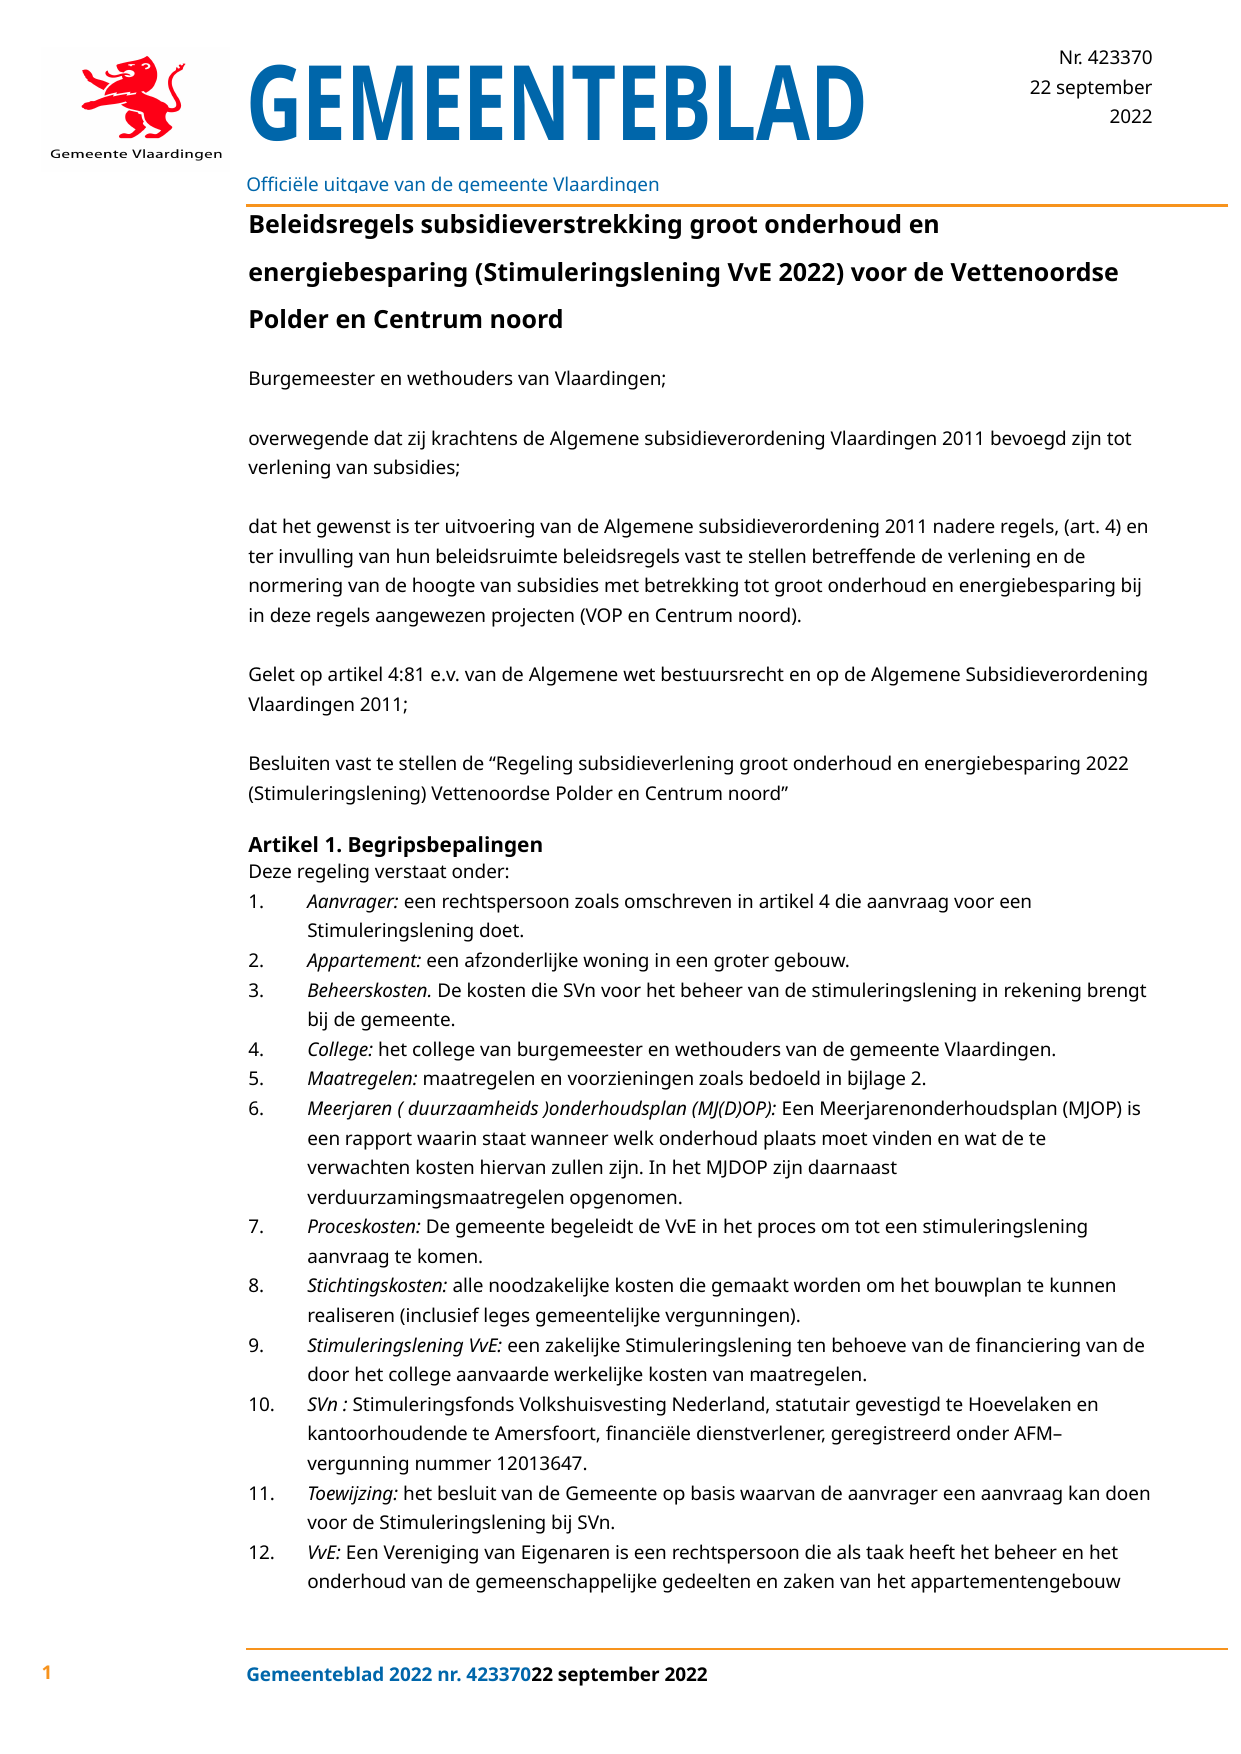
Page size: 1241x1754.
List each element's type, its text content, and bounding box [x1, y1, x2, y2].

list SVn : Stimuleringsfonds Volkshuisvesting Nederland, statutair gevestigd te Hoevelaken en kantoorhoudende te Amersfoort, financiële dienstverlener, geregistreerd onder AFM– vergunning nummer 12013647. [248, 1391, 1152, 1476]
list Beheerskosten. De kosten die SVn voor het beheer van de stimuleringslening in rekening brengt bij de gemeente. [248, 977, 1152, 1032]
list Proceskosten: De gemeente begeleidt de VvE in het proces om tot een stimuleringslening aanvraag te komen. [248, 1213, 1152, 1269]
list Meerjaren ( duurzaamheids )onderhoudsplan (MJ(D)OP): Een Meerjarenonderhoudsplan (MJOP) is een rapport waarin staat wanneer welk onderhoud plaats moet vinden en wat de te verwachten kosten hiervan zullen zijn. In het MJDOP zijn daarnaast verduurzamingsmaatregelen opgenomen. [248, 1095, 1152, 1210]
list Toewijzing: het besluit van de Gemeente op basis waarvan de aanvrager een aanvraag kan doen voor de Stimuleringslening bij SVn. [248, 1480, 1152, 1535]
text Deze regeling verstaat onder: [248, 858, 1152, 884]
picture [41, 47, 231, 172]
list Aanvrager: een rechtspersoon zoals omschreven in artikel 4 die aanvraag voor een Stimuleringslening doet. [248, 888, 1152, 943]
list Stimuleringslening VvE: een zakelijke Stimuleringslening ten behoeve van de financiering van de door het college aanvaarde werkelijke kosten van maatregelen. [248, 1332, 1152, 1387]
text Beleidsregels subsidieverstrekking groot onderhoud en energiebesparing (Stimuleringslening VvE 2022) voor de Vettenoordse Polder en Centrum noord [248, 207, 1152, 336]
list VvE: Een Vereniging van Eigenaren is een rechtspersoon die als taak heeft het beheer en het onderhoud van de gemeenschappelijke gedeelten en zaken van het appartementengebouw [248, 1539, 1152, 1594]
text overwegende dat zij krachtens de Algemene subsidieverordening Vlaardingen 2011 bevoegd zijn tot verlening van subsidies; [248, 425, 1152, 480]
list Maatregelen: maatregelen en voorzieningen zoals bedoeld in bijlage 2. [248, 1066, 1152, 1091]
list Stichtingskosten: alle noodzakelijke kosten die gemaakt worden om het bouwplan te kunnen realiseren (inclusief leges gemeentelijke vergunningen). [248, 1273, 1152, 1328]
text Gelet op artikel 4:81 e.v. van de Algemene wet bestuursrecht en op de Algemene Subsidieverordening Vlaardingen 2011; [248, 661, 1152, 717]
text Besluiten vast te stellen de “Regeling subsidieverlening groot onderhoud en energiebesparing 2022 (Stimuleringslening) Vettenoordse Polder en Centrum noord” [248, 750, 1152, 805]
list College: het college van burgemeester en wethouders van de gemeente Vlaardingen. [248, 1036, 1152, 1062]
text Artikel 1. Begripsbepalingen [248, 830, 1152, 858]
text dat het gewenst is ter uitvoering van de Algemene subsidieverordening 2011 nadere regels, (art. 4) en ter invulling van hun beleidsruimte beleidsregels vast te stellen betreffende de verlening en de normering van de hoogte van subsidies met betrekking tot groot onderhoud en energiebesparing bij in deze regels aangewezen projecten (VOP en Centrum noord). [248, 513, 1152, 628]
list Appartement: een afzonderlijke woning in een groter gebouw. [248, 947, 1152, 973]
text Burgemeester en wethouders van Vlaardingen; [248, 366, 1152, 391]
